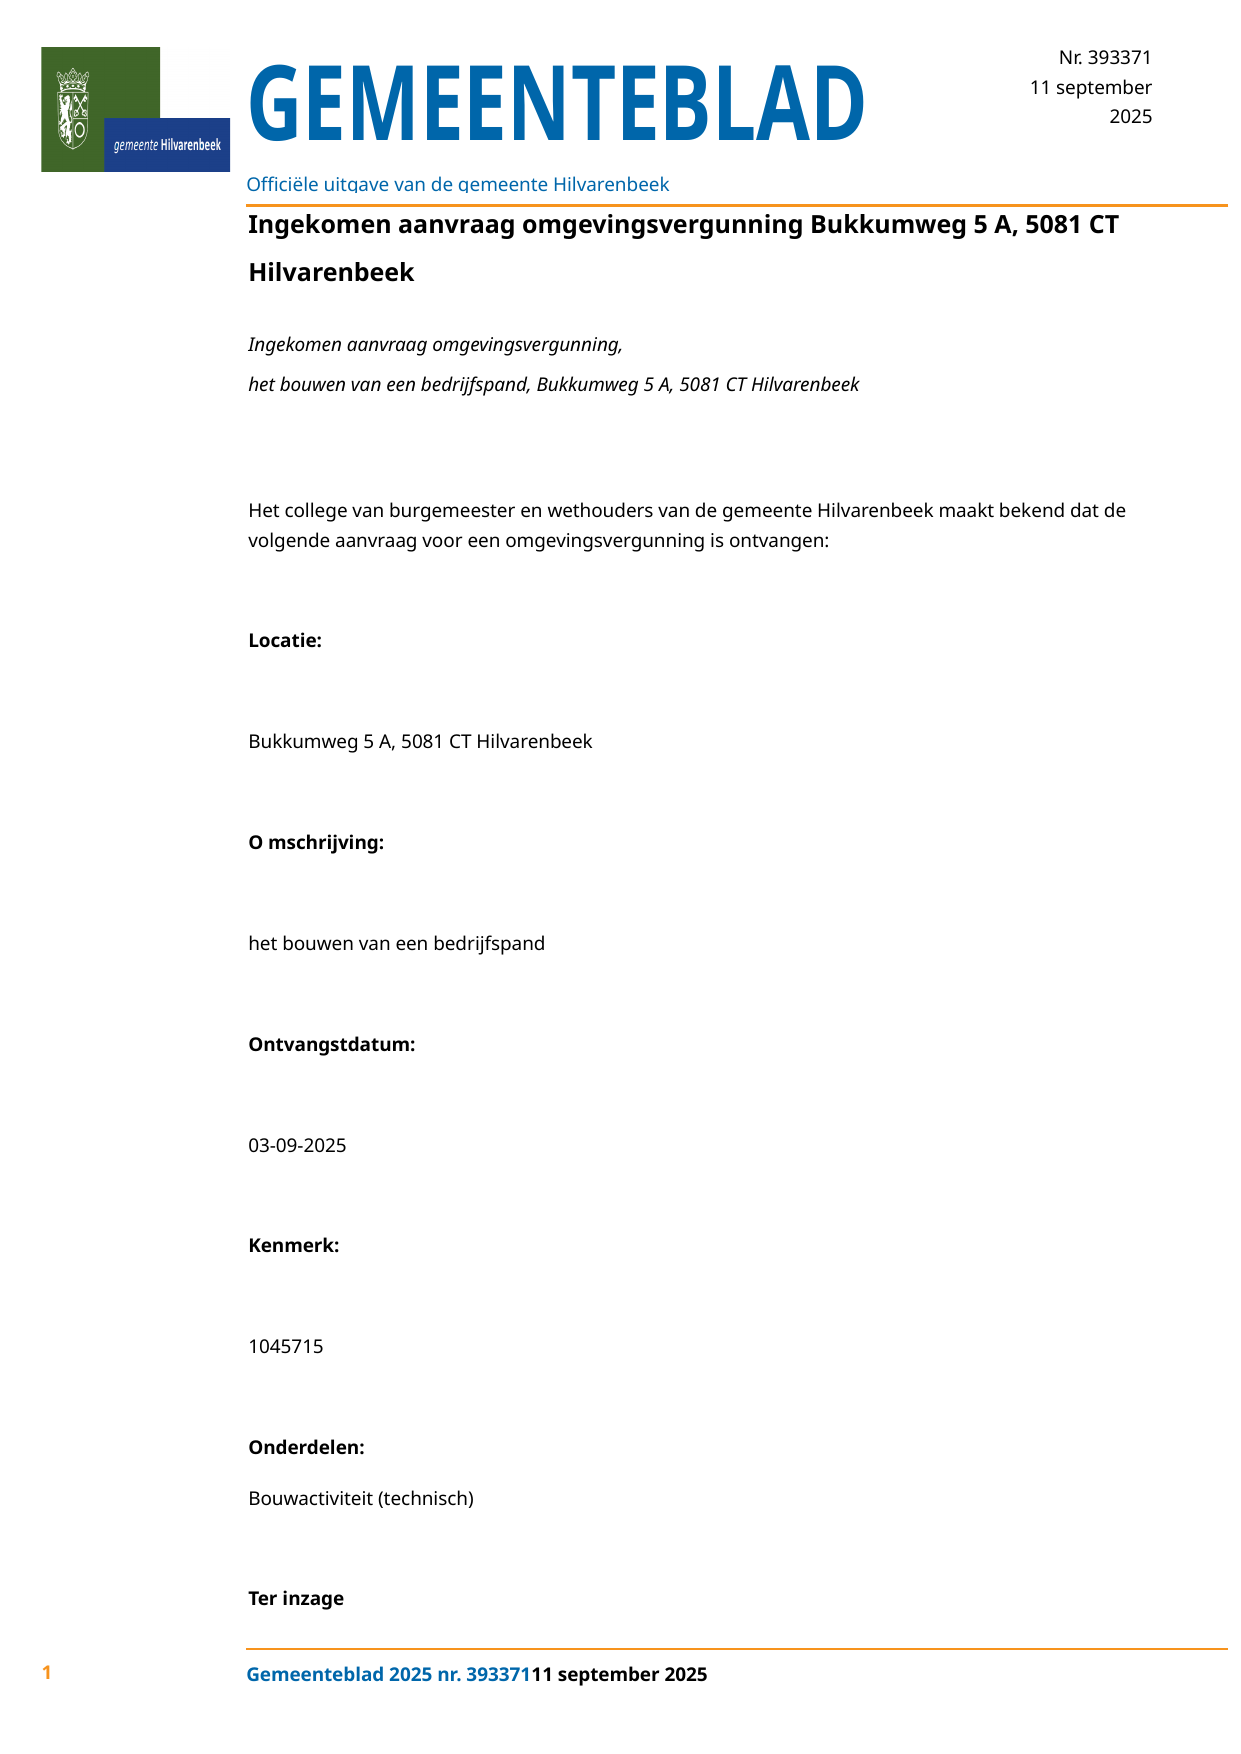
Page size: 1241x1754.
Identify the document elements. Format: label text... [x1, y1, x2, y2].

text 1045715 [248, 1333, 1152, 1359]
text het bouwen van een bedrijfspand, Bukkumweg 5 A, 5081 CT Hilvarenbeek [248, 371, 1152, 396]
text Onderdelen: [248, 1434, 1152, 1460]
text Het college van burgemeester en wethouders van de gemeente Hilvarenbeek maakt bekend dat de volgende aanvraag voor een omgevingsvergunning is ontvangen: [248, 497, 1152, 553]
picture [41, 47, 231, 172]
text Bouwactiviteit (technisch) [248, 1485, 1152, 1511]
text Ter inzage [248, 1586, 1152, 1611]
text Ontvangstdatum: [248, 1031, 1152, 1057]
text Locatie: [248, 628, 1152, 653]
text Ingekomen aanvraag omgevingsvergunning, [248, 331, 1152, 357]
text Ingekomen aanvraag omgevingsvergunning Bukkumweg 5 A, 5081 CT Hilvarenbeek [248, 207, 1152, 288]
text Kenmerk: [248, 1233, 1152, 1258]
text het bouwen van een bedrijfspand [248, 930, 1152, 956]
text Bukkumweg 5 A, 5081 CT Hilvarenbeek [248, 728, 1152, 754]
text 03-09-2025 [248, 1132, 1152, 1158]
text O mschrijving: [248, 829, 1152, 855]
